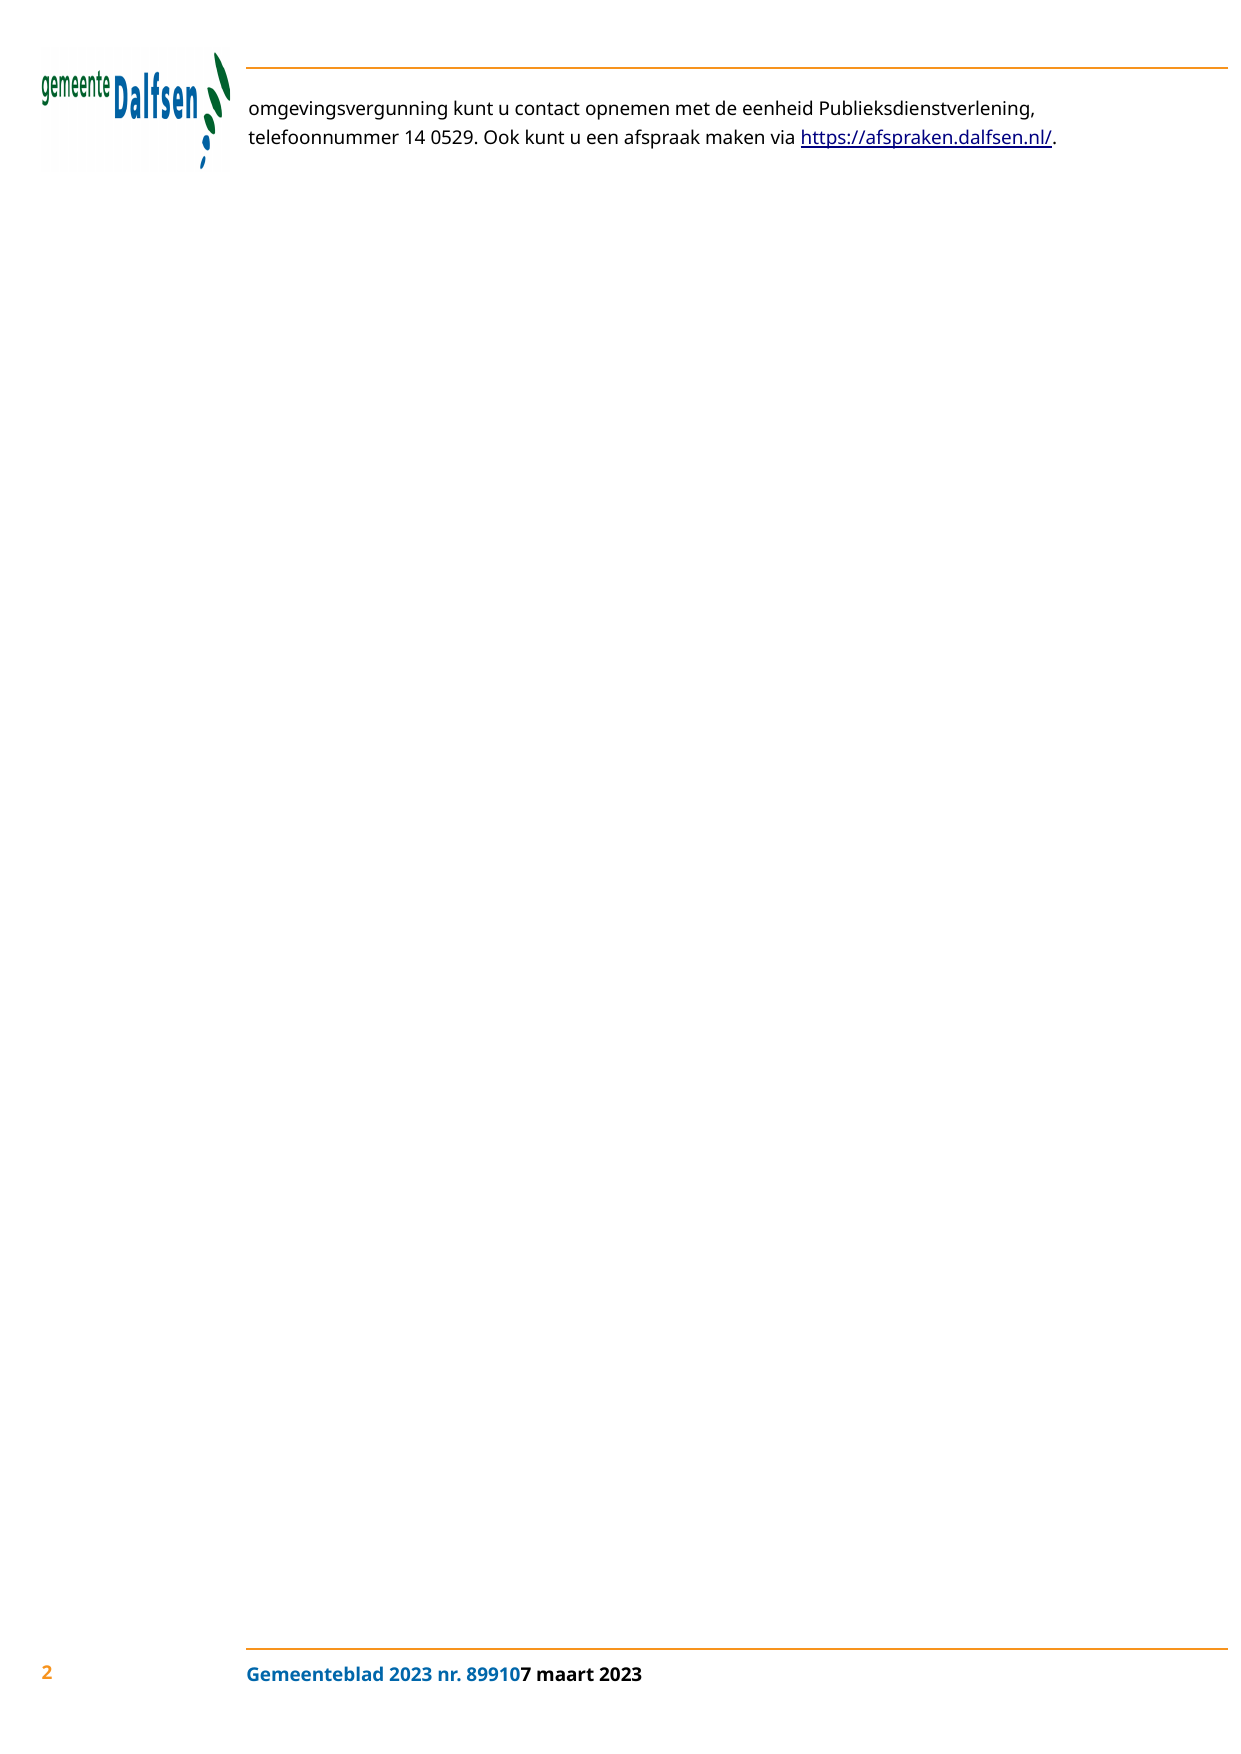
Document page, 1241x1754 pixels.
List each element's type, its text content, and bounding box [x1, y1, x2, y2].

text omgevingsvergunning kunt u contact opnemen met de eenheid Publieksdienstverlening, telefoonnummer 14 0529. Ook kunt u een afspraak maken via https://afspraken.dalfsen.nl/. [248, 95, 1152, 150]
picture [41, 47, 231, 172]
